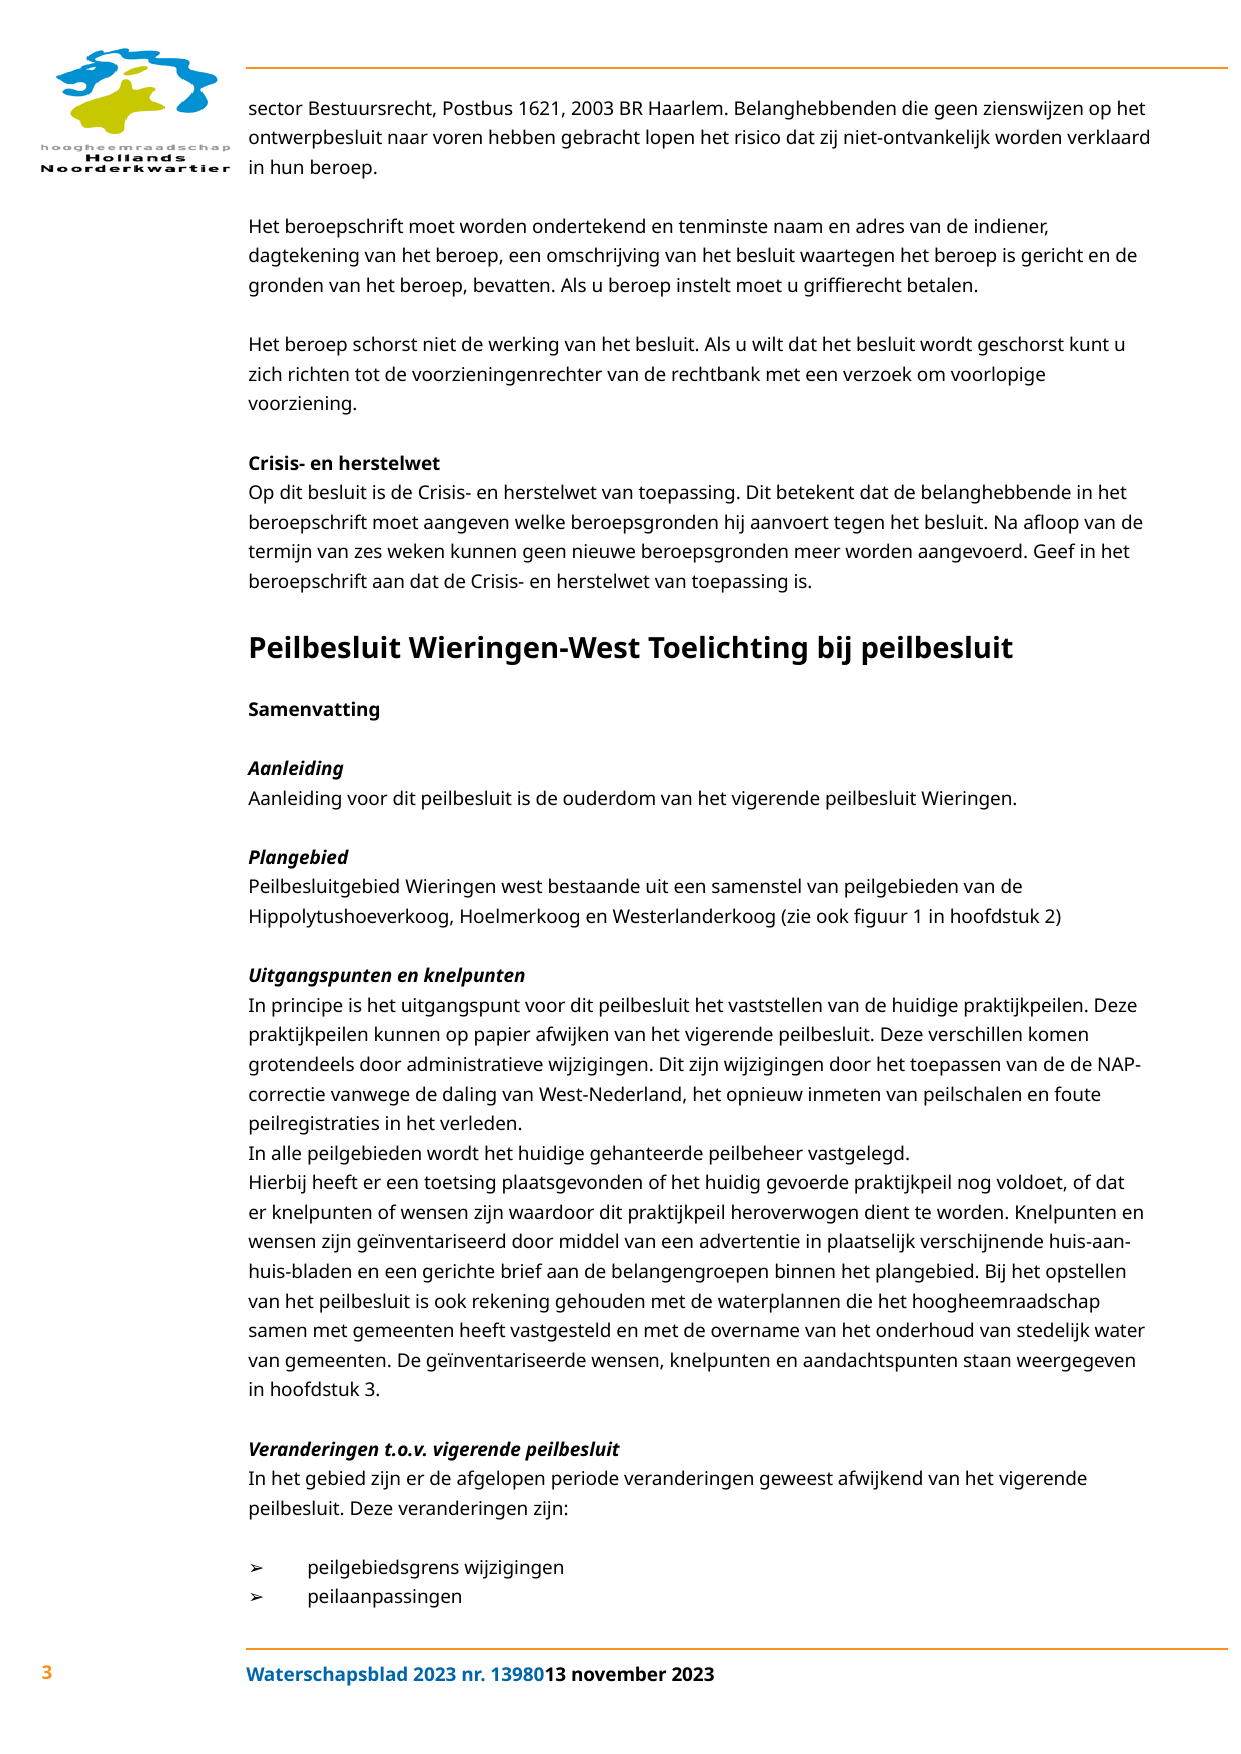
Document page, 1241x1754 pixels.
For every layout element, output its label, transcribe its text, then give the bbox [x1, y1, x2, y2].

list peilgebiedsgrens wijzigingen [248, 1554, 1152, 1580]
text Veranderingen t.o.v. vigerende peilbesluit [248, 1436, 1152, 1461]
text Hierbij heeft er een toetsing plaatsgevonden of het huidig gevoerde praktijkpeil nog voldoet, of dat [248, 1169, 1152, 1195]
text Aanleiding [248, 755, 1152, 781]
picture [41, 47, 231, 172]
text Het beroepschrift moet worden ondertekend en tenminste naam en adres van de indiener, dagtekening van het beroep, een omschrijving van het besluit waartegen het beroep is gericht en de gronden van het beroep, bevatten. Als u beroep instelt moet u griffierecht betalen. [248, 213, 1152, 298]
text sector Bestuursrecht, Postbus 1621, 2003 BR Haarlem. Belanghebbenden die geen zienswijzen op het ontwerpbesluit naar voren hebben gebracht lopen het risico dat zij niet-ontvankelijk worden verklaard in hun beroep. [248, 95, 1152, 180]
list peilaanpassingen [248, 1584, 1152, 1609]
text Peilbesluit Wieringen-West Toelichting bij peilbesluit [248, 627, 1152, 667]
text Op dit besluit is de Crisis- en herstelwet van toepassing. Dit betekent dat de belanghebbende in het beroepschrift moet aangeven welke beroepsgronden hij aanvoert tegen het besluit. Na afloop van de termijn van zes weken kunnen geen nieuwe beroepsgronden meer worden aangevoerd. Geef in het beroepschrift aan dat de Crisis- en herstelwet van toepassing is. [248, 479, 1152, 594]
text In principe is het uitgangspunt voor dit peilbesluit het vaststellen van de huidige praktijkpeilen. Deze praktijkpeilen kunnen op papier afwijken van het vigerende peilbesluit. Deze verschillen komen grotendeels door administratieve wijzigingen. Dit zijn wijzigingen door het toepassen van de de NAP-correctie vanwege de daling van West-Nederland, het opnieuw inmeten van peilschalen en foute peilregistraties in het verleden. [248, 992, 1152, 1136]
text Peilbesluitgebied Wieringen west bestaande uit een samenstel van peilgebieden van de Hippolytushoeverkoog, Hoelmerkoog en Westerlanderkoog (zie ook figuur 1 in hoofdstuk 2) [248, 874, 1152, 929]
text In het gebied zijn er de afgelopen periode veranderingen geweest afwijkend van het vigerende peilbesluit. Deze veranderingen zijn: [248, 1465, 1152, 1521]
text er knelpunten of wensen zijn waardoor dit praktijkpeil heroverwogen dient te worden. Knelpunten en wensen zijn geïnventariseerd door middel van een advertentie in plaatselijk verschijnende huis-aan- huis-bladen en een gerichte brief aan de belangengroepen binnen het plangebied. Bij het opstellen van het peilbesluit is ook rekening gehouden met de waterplannen die het hoogheemraadschap samen met gemeenten heeft vastgesteld en met de overname van het onderhoud van stedelijk water van gemeenten. De geïnventariseerde wensen, knelpunten en aandachtspunten staan weergegeven in hoofdstuk 3. [248, 1199, 1152, 1402]
text Crisis- en herstelwet [248, 450, 1152, 476]
text Uitgangspunten en knelpunten [248, 962, 1152, 988]
text Samenvatting [248, 696, 1152, 722]
text Het beroep schorst niet de werking van het besluit. Als u wilt dat het besluit wordt geschorst kunt u zich richten tot de voorzieningenrechter van de rechtbank met een verzoek om voorlopige voorziening. [248, 331, 1152, 416]
text Aanleiding voor dit peilbesluit is de ouderdom van het vigerende peilbesluit Wieringen. [248, 785, 1152, 811]
text Plangebied [248, 844, 1152, 870]
text In alle peilgebieden wordt het huidige gehanteerde peilbeheer vastgelegd. [248, 1140, 1152, 1166]
